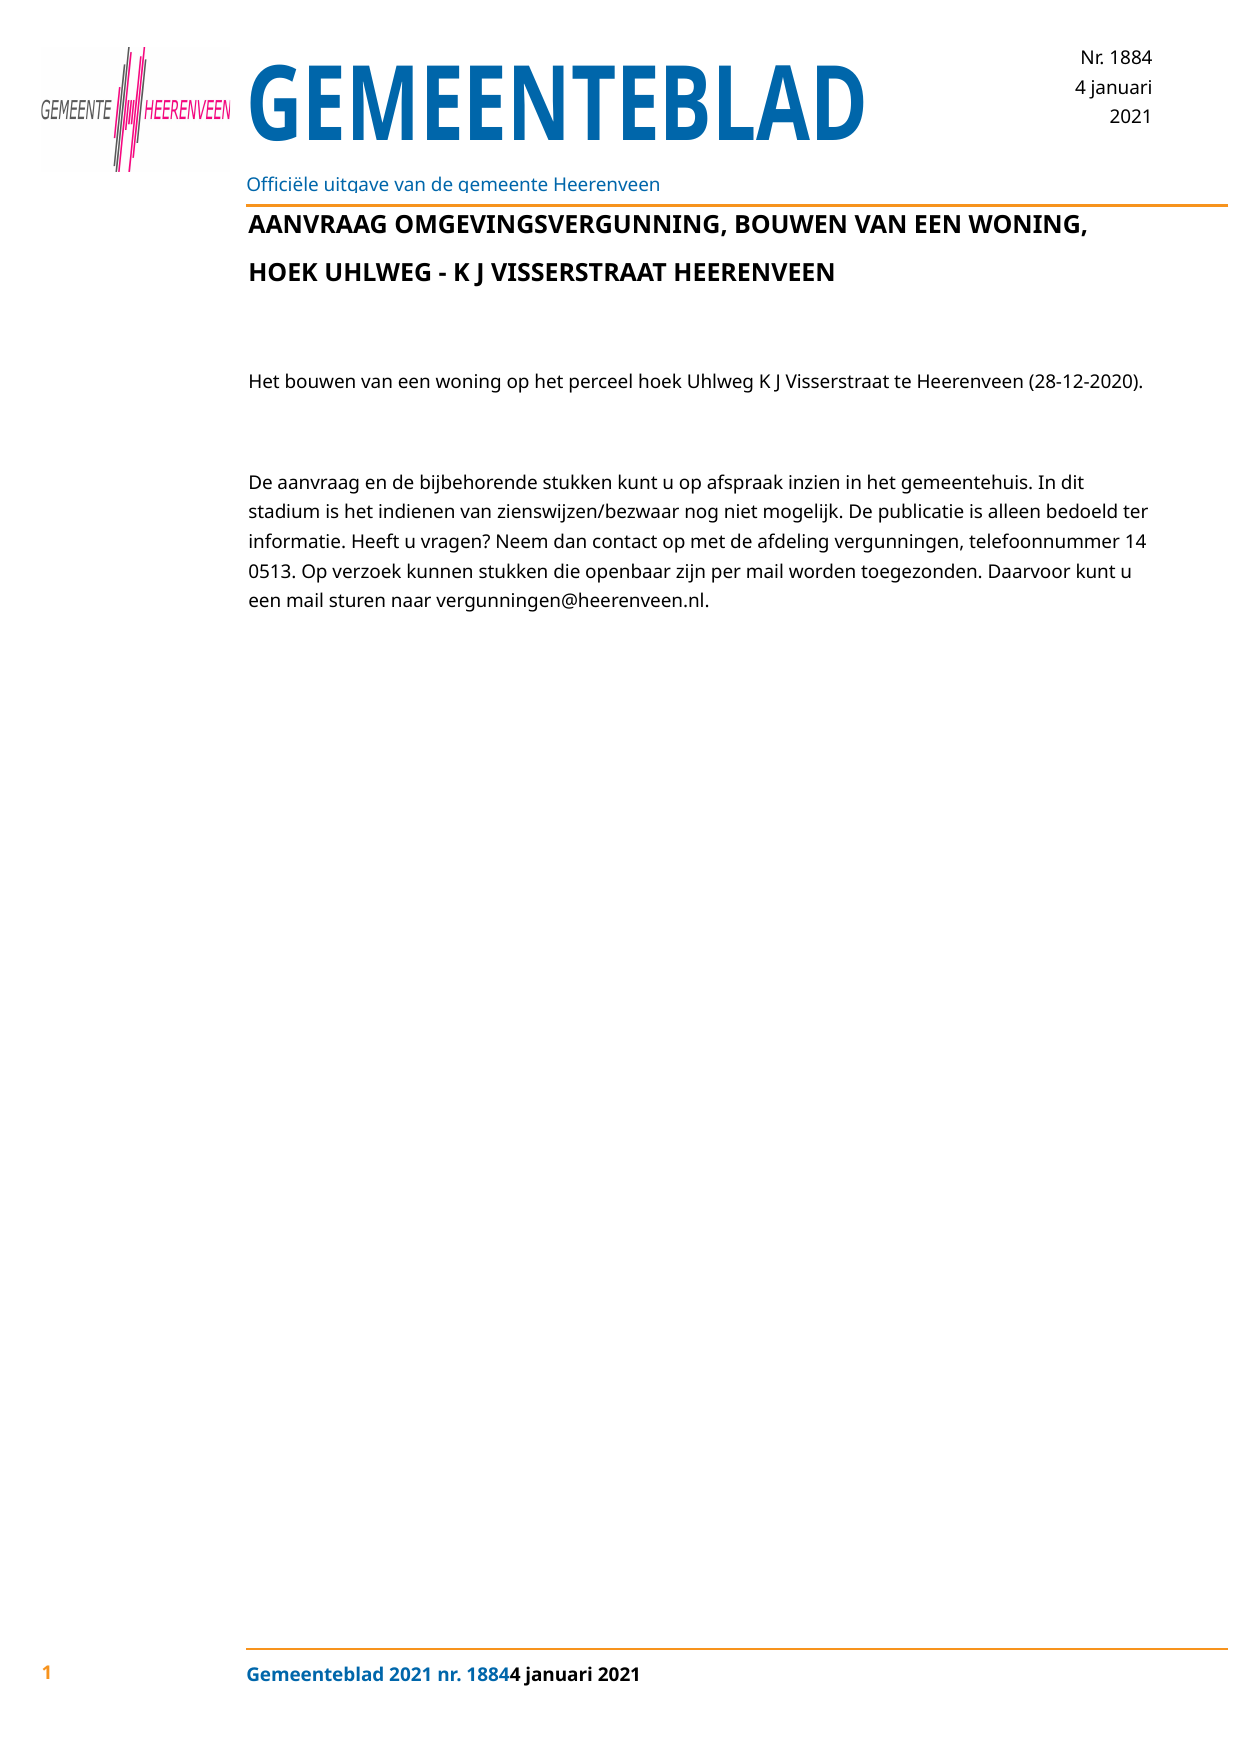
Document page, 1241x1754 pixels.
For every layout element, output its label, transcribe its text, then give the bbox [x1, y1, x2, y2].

text AANVRAAG OMGEVINGSVERGUNNING, BOUWEN VAN EEN WONING, HOEK UHLWEG - K J VISSERSTRAAT HEERENVEEN [248, 207, 1152, 288]
text De aanvraag en de bijbehorende stukken kunt u op afspraak inzien in het gemeentehuis. In dit stadium is het indienen van zienswijzen/bezwaar nog niet mogelijk. De publicatie is alleen bedoeld ter informatie. Heeft u vragen? Neem dan contact op met de afdeling vergunningen, telefoonnummer 14 0513. Op verzoek kunnen stukken die openbaar zijn per mail worden toegezonden. Daarvoor kunt u een mail sturen naar vergunningen@heerenveen.nl. [248, 469, 1152, 613]
text Het bouwen van een woning op het perceel hoek Uhlweg K J Visserstraat te Heerenveen (28-12-2020). [248, 368, 1152, 394]
picture [41, 47, 231, 172]
